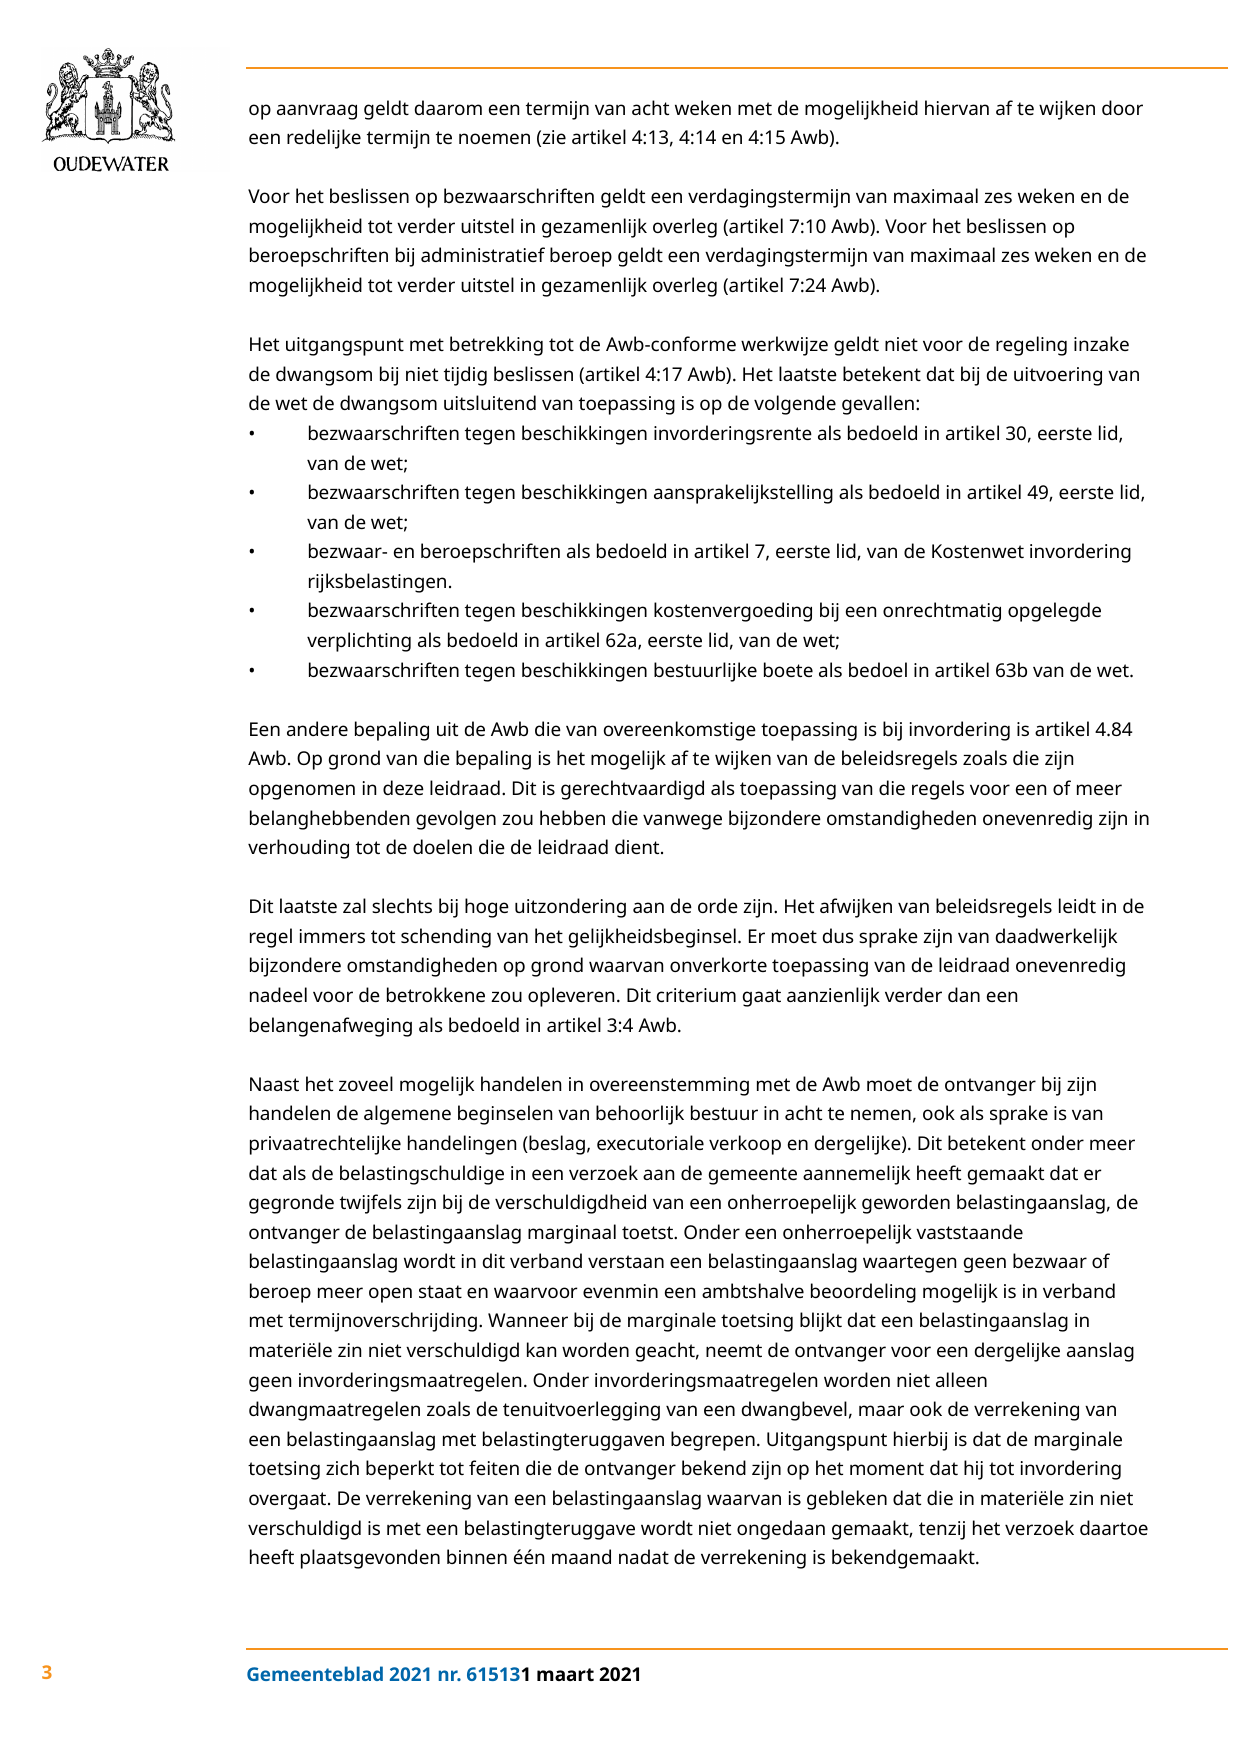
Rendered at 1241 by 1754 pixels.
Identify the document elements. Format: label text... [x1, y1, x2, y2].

list bezwaarschriften tegen beschikkingen aansprakelijkstelling als bedoeld in artikel 49, eerste lid, van de wet; [248, 479, 1152, 535]
list bezwaarschriften tegen beschikkingen invorderingsrente als bedoeld in artikel 30, eerste lid, van de wet; [248, 420, 1152, 476]
text op aanvraag geldt daarom een termijn van acht weken met de mogelijkheid hiervan af te wijken door een redelijke termijn te noemen (zie artikel 4:13, 4:14 en 4:15 Awb). [248, 95, 1152, 150]
text Het uitgangspunt met betrekking tot de Awb-conforme werkwijze geldt niet voor de regeling inzake de dwangsom bij niet tijdig beslissen (artikel 4:17 Awb). Het laatste betekent dat bij de uitvoering van de wet de dwangsom uitsluitend van toepassing is op de volgende gevallen: [248, 331, 1152, 416]
picture [41, 47, 231, 172]
list bezwaarschriften tegen beschikkingen bestuurlijke boete als bedoel in artikel 63b van de wet. [248, 657, 1152, 683]
text Voor het beslissen op bezwaarschriften geldt een verdagingstermijn van maximaal zes weken en de mogelijkheid tot verder uitstel in gezamenlijk overleg (artikel 7:10 Awb). Voor het beslissen op beroepschriften bij administratief beroep geldt een verdagingstermijn van maximaal zes weken en de mogelijkheid tot verder uitstel in gezamenlijk overleg (artikel 7:24 Awb). [248, 183, 1152, 298]
text Een andere bepaling uit de Awb die van overeenkomstige toepassing is bij invordering is artikel 4.84 Awb. Op grond van die bepaling is het mogelijk af te wijken van de beleidsregels zoals die zijn opgenomen in deze leidraad. Dit is gerechtvaardigd als toepassing van die regels voor een of meer belanghebbenden gevolgen zou hebben die vanwege bijzondere omstandigheden onevenredig zijn in verhouding tot de doelen die de leidraad dient. [248, 716, 1152, 860]
text Naast het zoveel mogelijk handelen in overeenstemming met de Awb moet de ontvanger bij zijn handelen de algemene beginselen van behoorlijk bestuur in acht te nemen, ook als sprake is van privaatrechtelijke handelingen (beslag, executoriale verkoop en dergelijke). Dit betekent onder meer dat als de belastingschuldige in een verzoek aan de gemeente aannemelijk heeft gemaakt dat er gegronde twijfels zijn bij de verschuldigdheid van een onherroepelijk geworden belastingaanslag, de ontvanger de belastingaanslag marginaal toetst. Onder een onherroepelijk vaststaande belastingaanslag wordt in dit verband verstaan een belastingaanslag waartegen geen bezwaar of beroep meer open staat en waarvoor evenmin een ambtshalve beoordeling mogelijk is in verband met termijnoverschrijding. Wanneer bij de marginale toetsing blijkt dat een belastingaanslag in materiële zin niet verschuldigd kan worden geacht, neemt de ontvanger voor een dergelijke aanslag geen invorderingsmaatregelen. Onder invorderingsmaatregelen worden niet alleen dwangmaatregelen zoals de tenuitvoerlegging van een dwangbevel, maar ook de verrekening van een belastingaanslag met belastingteruggaven begrepen. Uitgangspunt hierbij is dat de marginale toetsing zich beperkt tot feiten die de ontvanger bekend zijn op het moment dat hij tot invordering overgaat. De verrekening van een belastingaanslag waarvan is gebleken dat die in materiële zin niet verschuldigd is met een belastingteruggave wordt niet ongedaan gemaakt, tenzij het verzoek daartoe heeft plaatsgevonden binnen één maand nadat de verrekening is bekendgemaakt. [248, 1071, 1152, 1570]
list bezwaarschriften tegen beschikkingen kostenvergoeding bij een onrechtmatig opgelegde verplichting als bedoeld in artikel 62a, eerste lid, van de wet; [248, 598, 1152, 653]
list bezwaar- en beroepschriften als bedoeld in artikel 7, eerste lid, van de Kostenwet invordering rijksbelastingen. [248, 538, 1152, 594]
text Dit laatste zal slechts bij hoge uitzondering aan de orde zijn. Het afwijken van beleidsregels leidt in de regel immers tot schending van het gelijkheidsbeginsel. Er moet dus sprake zijn van daadwerkelijk bijzondere omstandigheden op grond waarvan onverkorte toepassing van de leidraad onevenredig nadeel voor de betrokkene zou opleveren. Dit criterium gaat aanzienlijk verder dan een belangenafweging als bedoeld in artikel 3:4 Awb. [248, 893, 1152, 1038]
